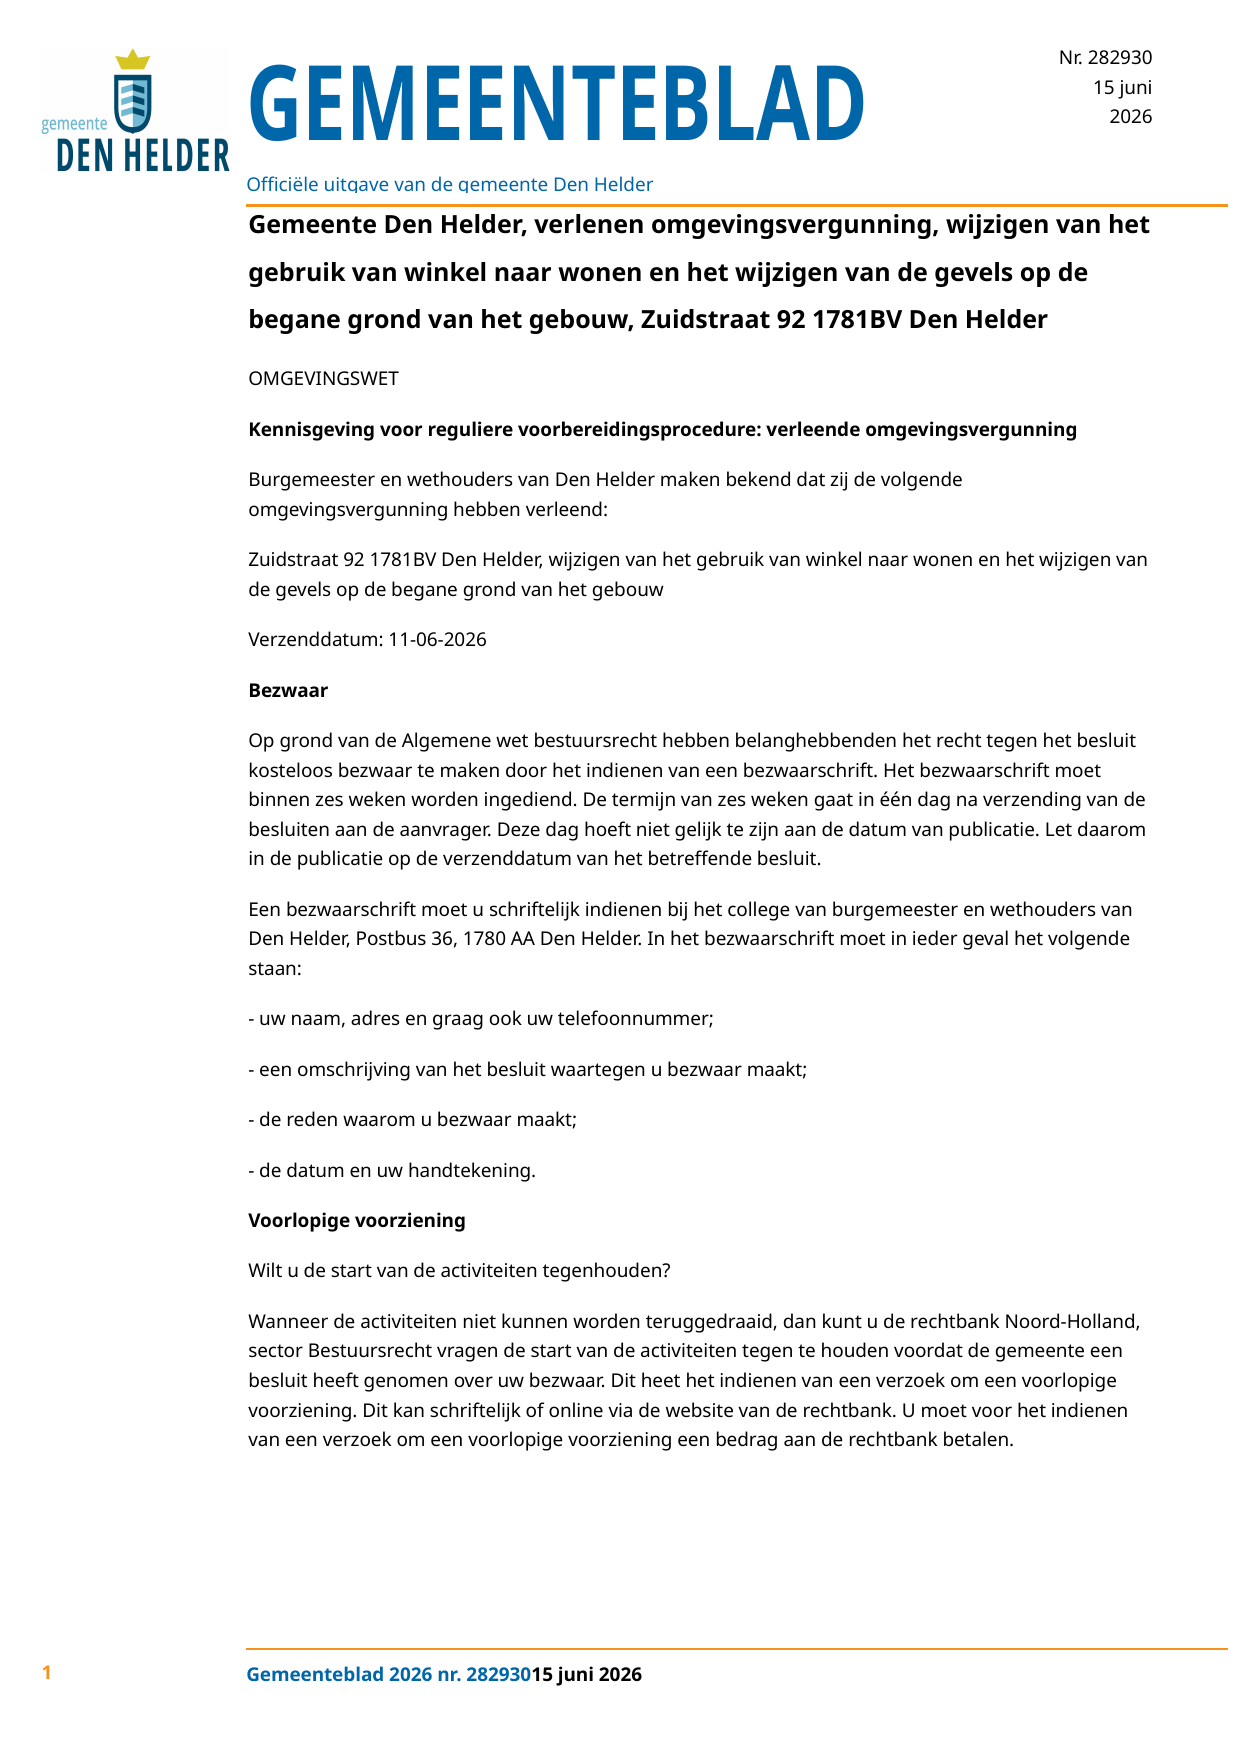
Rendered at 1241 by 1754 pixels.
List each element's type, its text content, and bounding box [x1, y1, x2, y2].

text Voorlopige voorziening [248, 1207, 1152, 1233]
text - een omschrijving van het besluit waartegen u bezwaar maakt; [248, 1056, 1152, 1082]
text Burgemeester en wethouders van Den Helder maken bekend dat zij de volgende omgevingsvergunning hebben verleend: [248, 466, 1152, 522]
picture [220, 160, 224, 172]
text OMGEVINGSWET [248, 366, 1152, 391]
picture [130, 157, 135, 172]
text - de datum en uw handtekening. [248, 1157, 1152, 1182]
picture [100, 154, 106, 172]
text Kennisgeving voor reguliere voorbereidingsprocedure: verleende omgevingsvergunning [248, 416, 1152, 442]
text Wilt u de start van de activiteiten tegenhouden? [248, 1258, 1152, 1283]
text Wanneer de activiteiten niet kunnen worden teruggedraaid, dan kunt u de rechtbank Noord-Holland, sector Bestuursrecht vragen de start van de activiteiten tegen te houden voordat de gemeente een besluit heeft genomen over uw bezwaar. Dit heet het indienen van een verzoek om een voorlopige voorziening. Dit kan schriftelijk of online via de website van de rechtbank. U moet voor het indienen van een verzoek om een voorlopige voorziening een bedrag aan de rechtbank betalen. [248, 1308, 1152, 1452]
text Zuidstraat 92 1781BV Den Helder, wijzigen van het gebruik van winkel naar wonen en het wijzigen van de gevels op de begane grond van het gebouw [248, 546, 1152, 602]
text - de reden waarom u bezwaar maakt; [248, 1106, 1152, 1132]
text Op grond van de Algemene wet bestuursrecht hebben belanghebbenden het recht tegen het besluit kosteloos bezwaar te maken door het indienen van een bezwaarschrift. Het bezwaarschrift moet binnen zes weken worden ingediend. De termijn van zes weken gaat in één dag na verzending van de besluiten aan de aanvrager. Deze dag hoeft niet gelijk te zijn aan de datum van publicatie. Let daarom in de publicatie op de verzenddatum van het betreffende besluit. [248, 727, 1152, 871]
text Een bezwaarschrift moet u schriftelijk indienen bij het college van burgemeester en wethouders van Den Helder, Postbus 36, 1780 AA Den Helder. In het bezwaarschrift moet in ieder geval het volgende staan: [248, 896, 1152, 981]
picture [41, 47, 231, 172]
picture [182, 144, 187, 165]
text Verzenddatum: 11-06-2026 [248, 626, 1152, 652]
text - uw naam, adres en graag ook uw telefoonnummer; [248, 1006, 1152, 1031]
text Bezwaar [248, 677, 1152, 702]
picture [63, 144, 68, 165]
text Gemeente Den Helder, verlenen omgevingsvergunning, wijzigen van het gebruik van winkel naar wonen en het wijzigen van de gevels op de begane grond van het gebouw, Zuidstraat 92 1781BV Den Helder [248, 207, 1152, 336]
